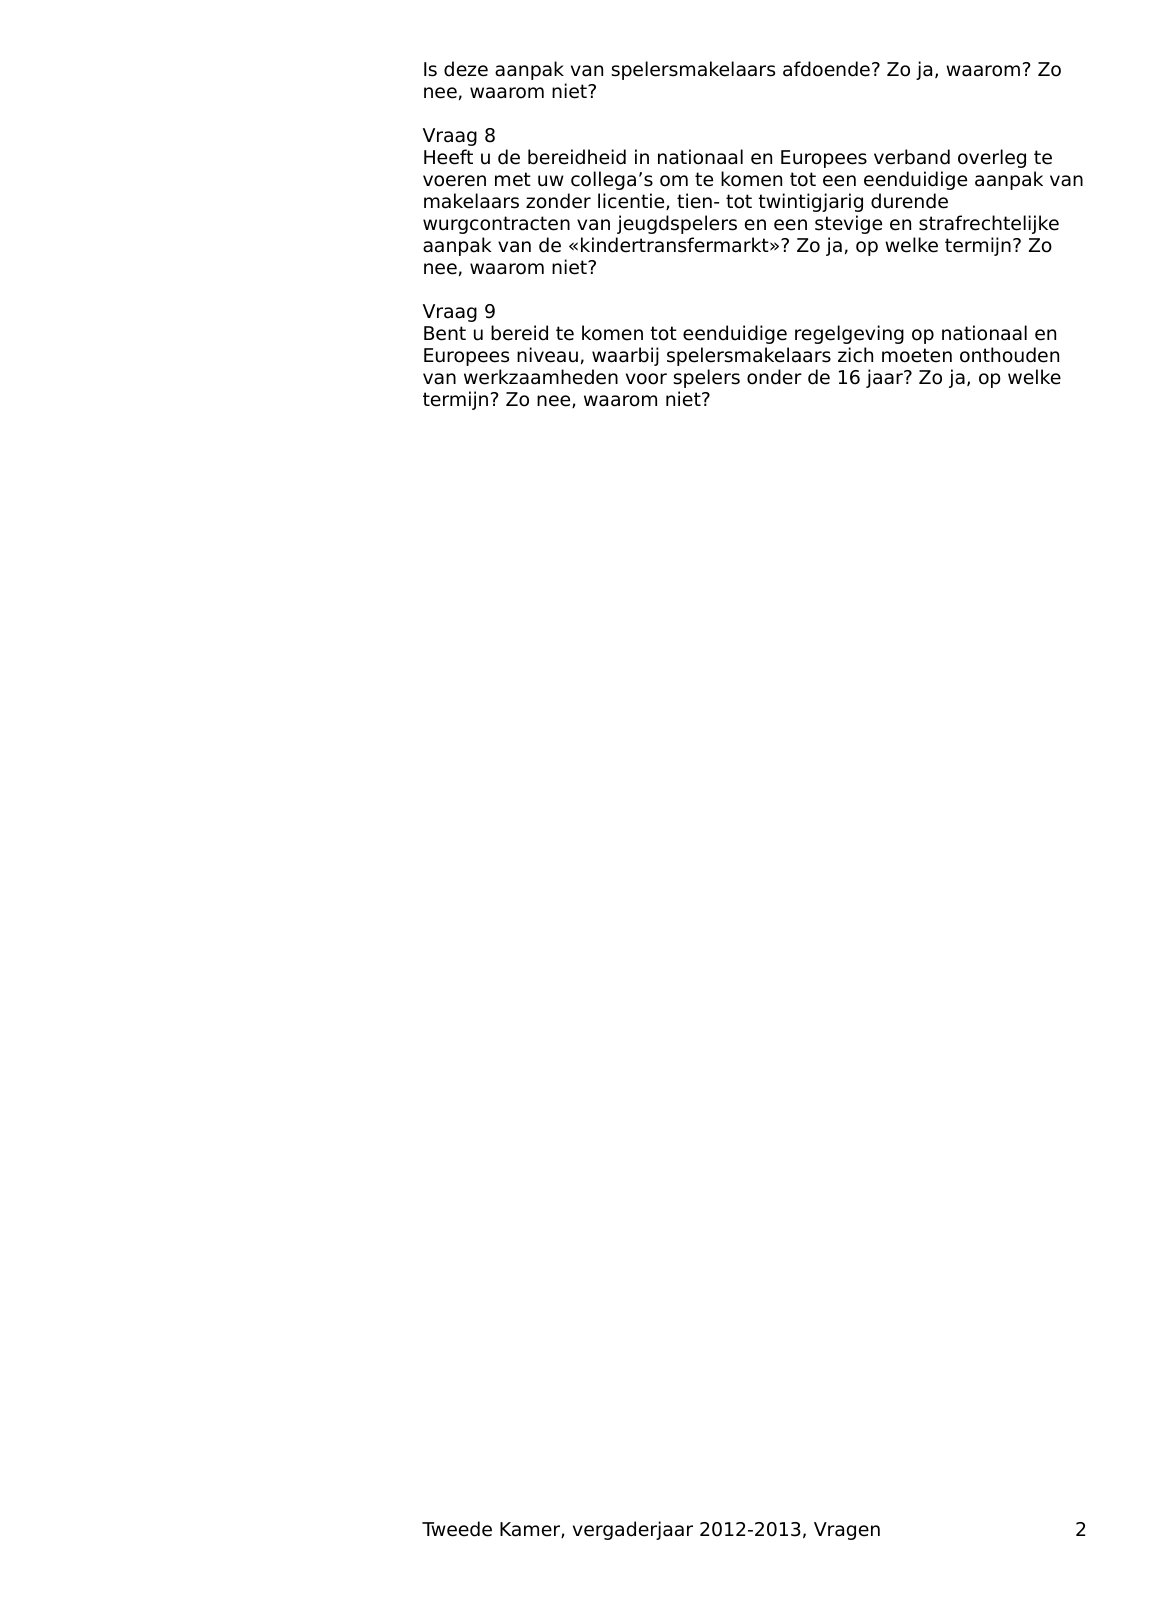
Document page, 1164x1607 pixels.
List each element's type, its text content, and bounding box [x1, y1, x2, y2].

text Bent u bereid te komen tot eenduidige regelgeving op nationaal en Europees niveau, waarbij spelersmakelaars zich moeten onthouden van werkzaamheden voor spelers onder de 16 jaar? Zo ja, op welke termijn? Zo nee, waarom niet? [422, 323, 1087, 411]
text Vraag 8 [422, 125, 1087, 147]
text Vraag 9 [422, 301, 1087, 323]
text Heeft u de bereidheid in nationaal en Europees verband overleg te voeren met uw collega’s om te komen tot een eenduidige aanpak van makelaars zonder licentie, tien- tot twintigjarig durende wurgcontracten van jeugdspelers en een stevige en strafrechtelijke aanpak van de «kindertransfermarkt»? Zo ja, op welke termijn? Zo nee, waarom niet? [422, 147, 1087, 279]
text Is deze aanpak van spelersmakelaars afdoende? Zo ja, waarom? Zo nee, waarom niet? [422, 59, 1087, 103]
